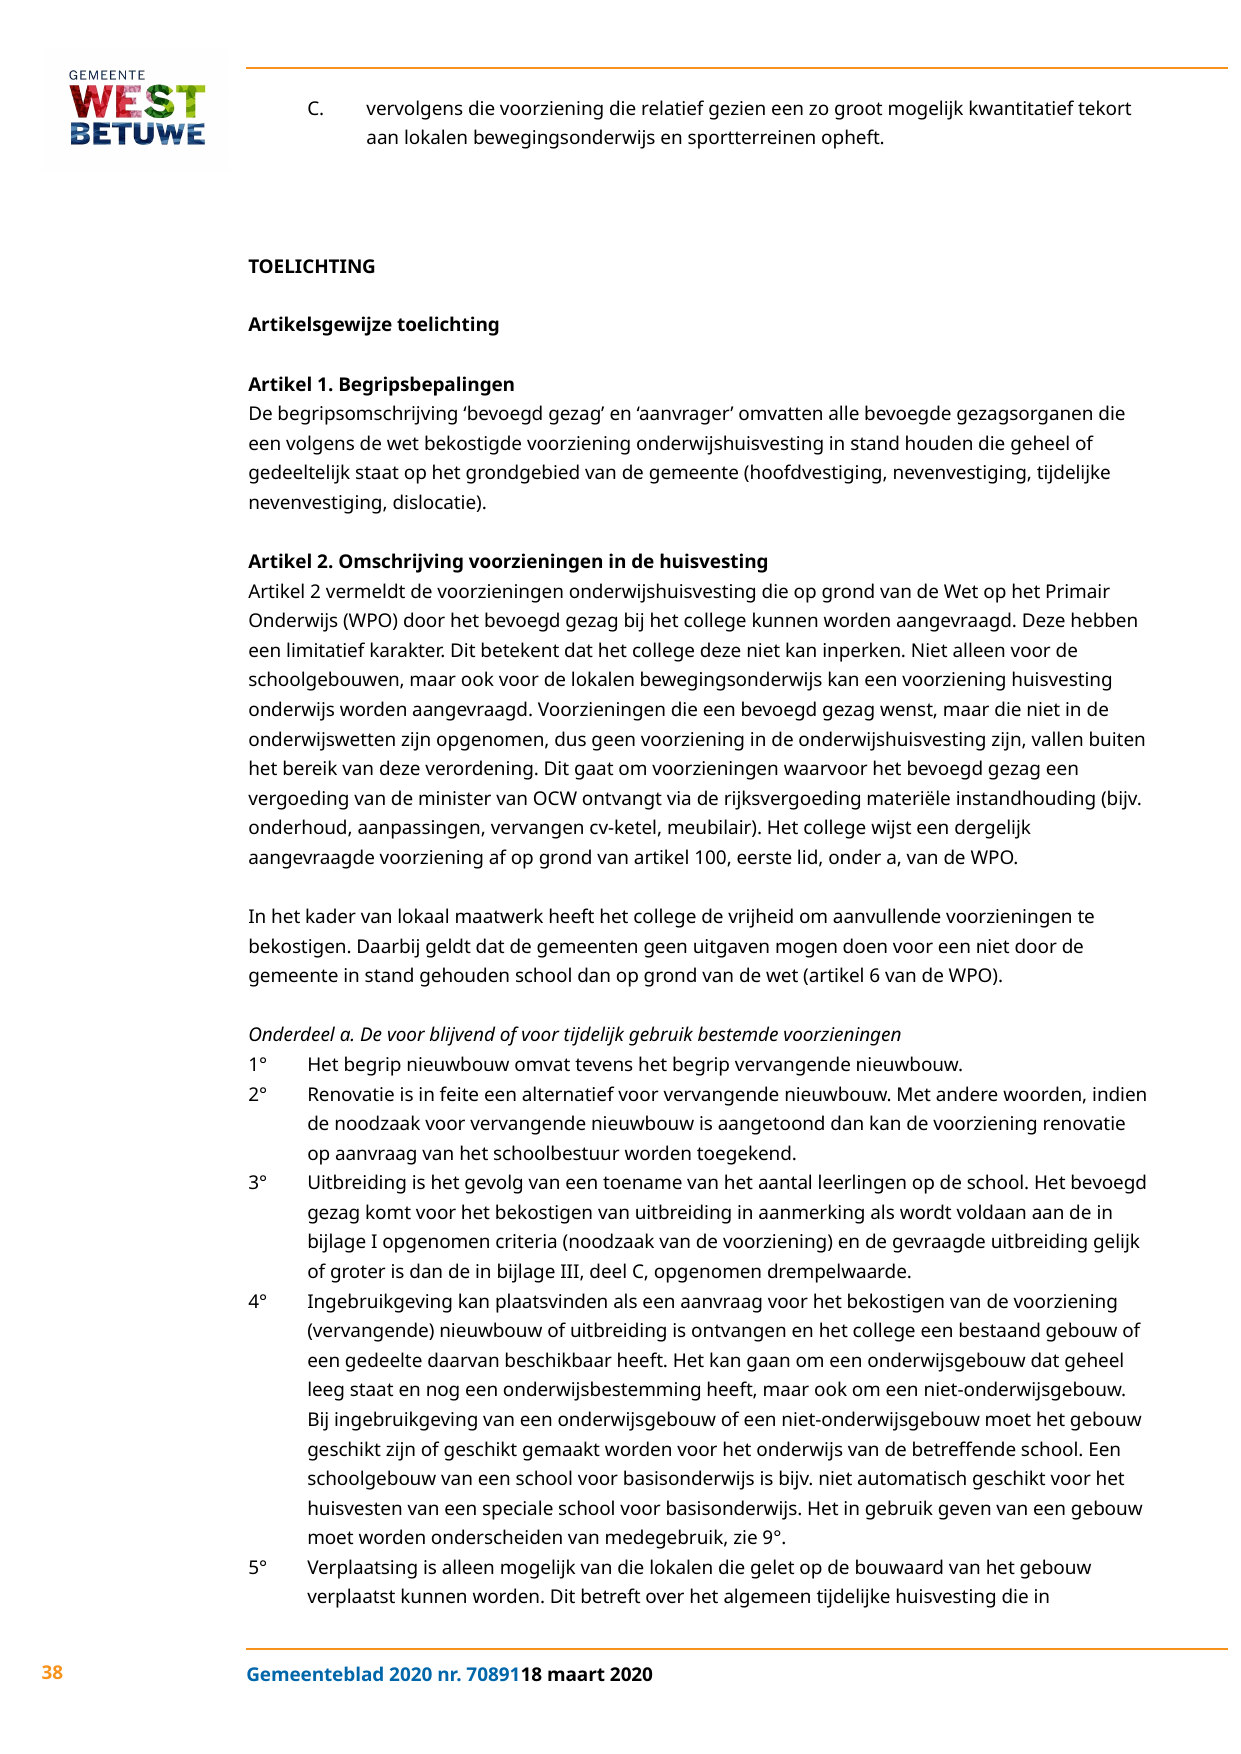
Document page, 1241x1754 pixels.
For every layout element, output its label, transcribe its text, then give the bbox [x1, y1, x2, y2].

picture [41, 47, 231, 172]
text TOELICHTING [248, 243, 1152, 282]
text Artikel 2. Omschrijving voorzieningen in de huisvesting [248, 548, 1152, 574]
list vervolgens die voorziening die relatief gezien een zo groot mogelijk kwantitatief tekort aan lokalen bewegingsonderwijs en sportterreinen opheft. [307, 95, 1152, 150]
text Artikelsgewijze toelichting [248, 312, 1152, 337]
list Uitbreiding is het gevolg van een toename van het aantal leerlingen op de school. Het bevoegd gezag komt voor het bekostigen van uitbreiding in aanmerking als wordt voldaan aan de in bijlage I opgenomen criteria (noodzaak van de voorziening) en de gevraagde uitbreiding gelijk of groter is dan de in bijlage III, deel C, opgenomen drempelwaarde. [248, 1169, 1152, 1284]
list Ingebruikgeving kan plaatsvinden als een aanvraag voor het bekostigen van de voorziening (vervangende) nieuwbouw of uitbreiding is ontvangen en het college een bestaand gebouw of een gedeelte daarvan beschikbaar heeft. Het kan gaan om een onderwijsgebouw dat geheel leeg staat en nog een onderwijsbestemming heeft, maar ook om een niet-onderwijsgebouw. Bij ingebruikgeving van een onderwijsgebouw of een niet-onderwijsgebouw moet het gebouw geschikt zijn of geschikt gemaakt worden voor het onderwijs van de betreffende school. Een schoolgebouw van een school voor basisonderwijs is bijv. niet automatisch geschikt voor het huisvesten van een speciale school voor basisonderwijs. Het in gebruik geven van een gebouw moet worden onderscheiden van medegebruik, zie 9°. [248, 1288, 1152, 1550]
text Artikel 2 vermeldt de voorzieningen onderwijshuisvesting die op grond van de Wet op het Primair Onderwijs (WPO) door het bevoegd gezag bij het college kunnen worden aangevraagd. Deze hebben een limitatief karakter. Dit betekent dat het college deze niet kan inperken. Niet alleen voor de schoolgebouwen, maar ook voor de lokalen bewegingsonderwijs kan een voorziening huisvesting onderwijs worden aangevraagd. Voorzieningen die een bevoegd gezag wenst, maar die niet in de onderwijswetten zijn opgenomen, dus geen voorziening in de onderwijshuisvesting zijn, vallen buiten het bereik van deze verordening. Dit gaat om voorzieningen waarvoor het bevoegd gezag een vergoeding van de minister van OCW ontvangt via de rijksvergoeding materiële instandhouding (bijv. onderhoud, aanpassingen, vervangen cv-ketel, meubilair). Het college wijst een dergelijk aangevraagde voorziening af op grond van artikel 100, eerste lid, onder a, van de WPO. [248, 578, 1152, 870]
text Onderdeel a. De voor blijvend of voor tijdelijk gebruik bestemde voorzieningen [248, 1022, 1152, 1047]
text Artikel 1. Begripsbepalingen [248, 371, 1152, 396]
text De begripsomschrijving ‘bevoegd gezag’ en ‘aanvrager’ omvatten alle bevoegde gezagsorganen die een volgens de wet bekostigde voorziening onderwijshuisvesting in stand houden die geheel of gedeeltelijk staat op het grondgebied van de gemeente (hoofdvestiging, nevenvestiging, tijdelijke nevenvestiging, dislocatie). [248, 400, 1152, 515]
text In het kader van lokaal maatwerk heeft het college de vrijheid om aanvullende voorzieningen te bekostigen. Daarbij geldt dat de gemeenten geen uitgaven mogen doen voor een niet door de gemeente in stand gehouden school dan op grond van de wet (artikel 6 van de WPO). [248, 903, 1152, 988]
list Het begrip nieuwbouw omvat tevens het begrip vervangende nieuwbouw. [248, 1051, 1152, 1077]
list Verplaatsing is alleen mogelijk van die lokalen die gelet op de bouwaard van het gebouw verplaatst kunnen worden. Dit betreft over het algemeen tijdelijke huisvesting die in [248, 1554, 1152, 1609]
list Renovatie is in feite een alternatief voor vervangende nieuwbouw. Met andere woorden, indien de noodzaak voor vervangende nieuwbouw is aangetoond dan kan de voorziening renovatie op aanvraag van het schoolbestuur worden toegekend. [248, 1081, 1152, 1166]
